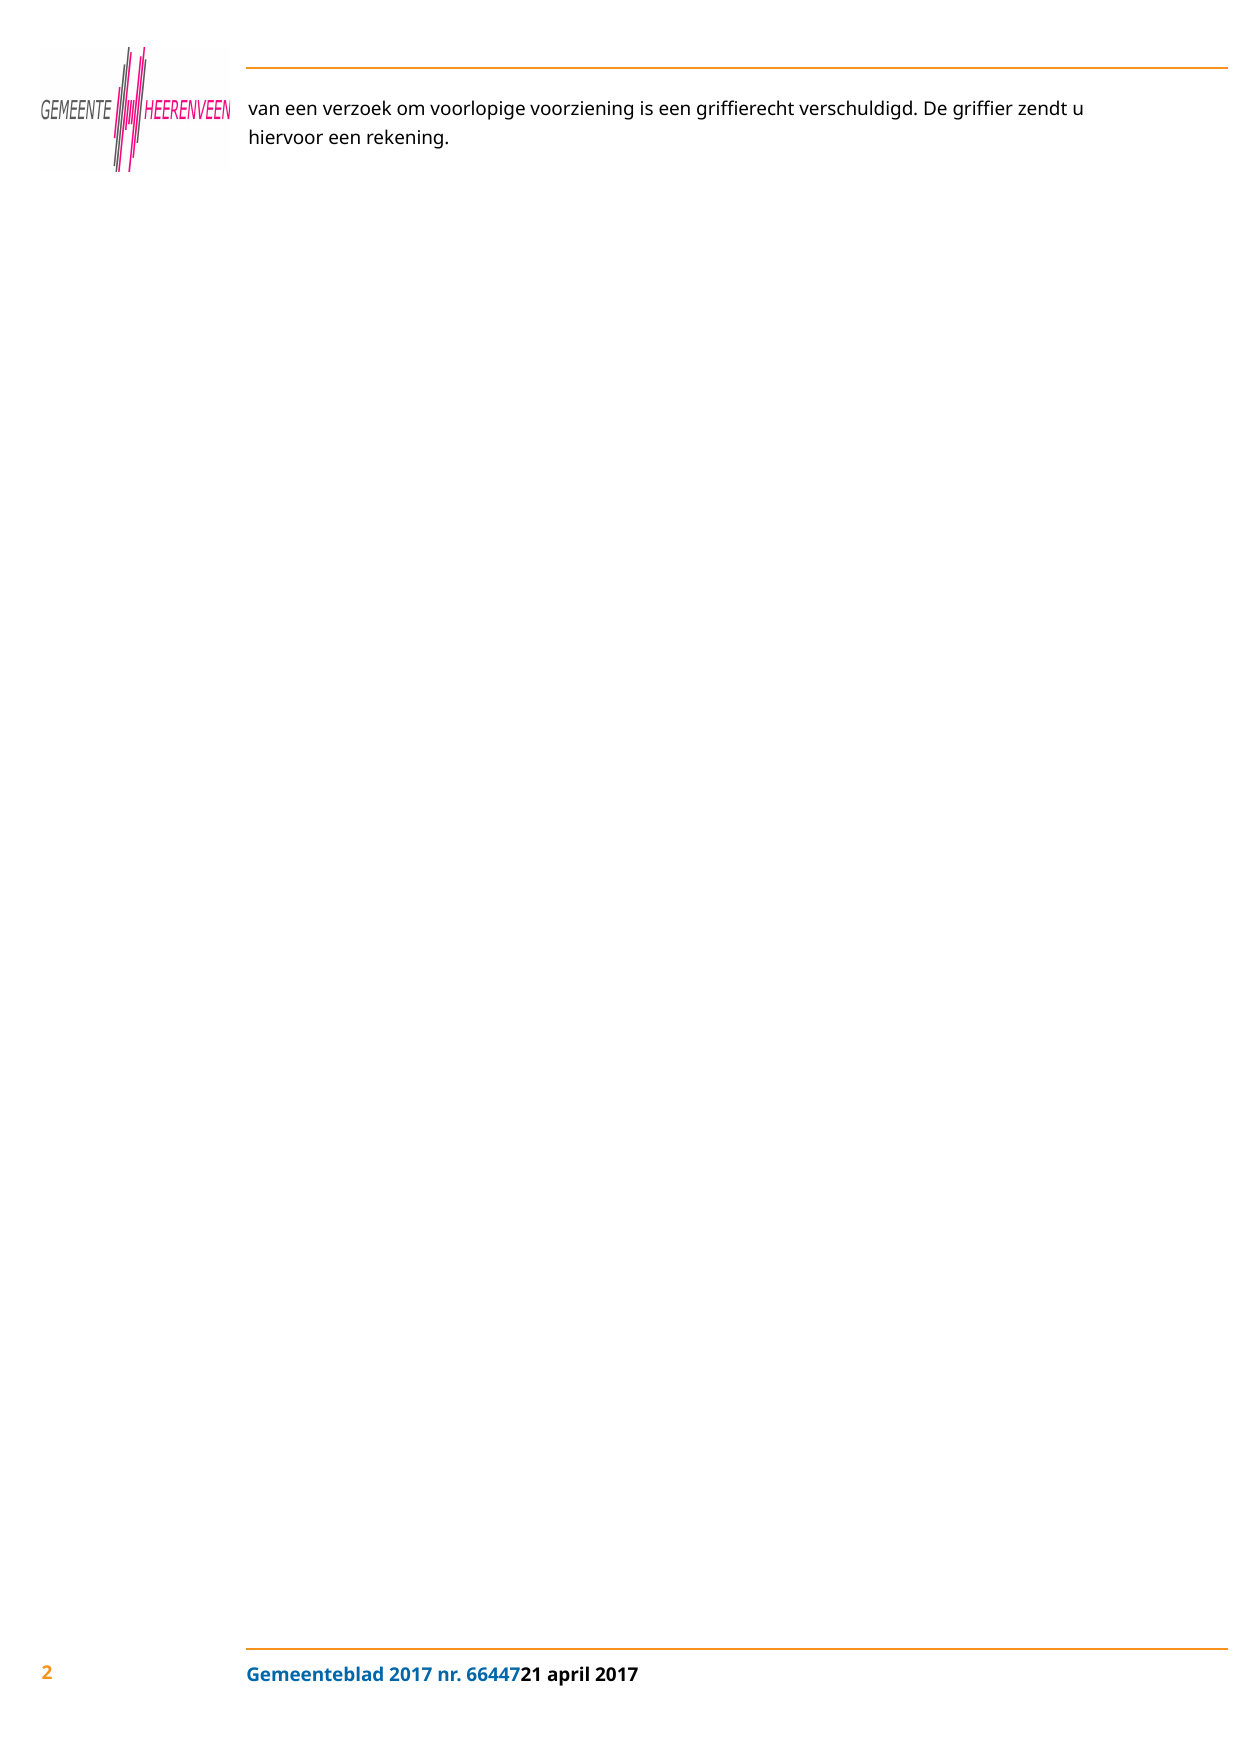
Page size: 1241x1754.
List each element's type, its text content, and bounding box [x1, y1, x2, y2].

text van een verzoek om voorlopige voorziening is een griffierecht verschuldigd. De griffier zendt u hiervoor een rekening. [248, 95, 1152, 150]
picture [41, 47, 231, 172]
